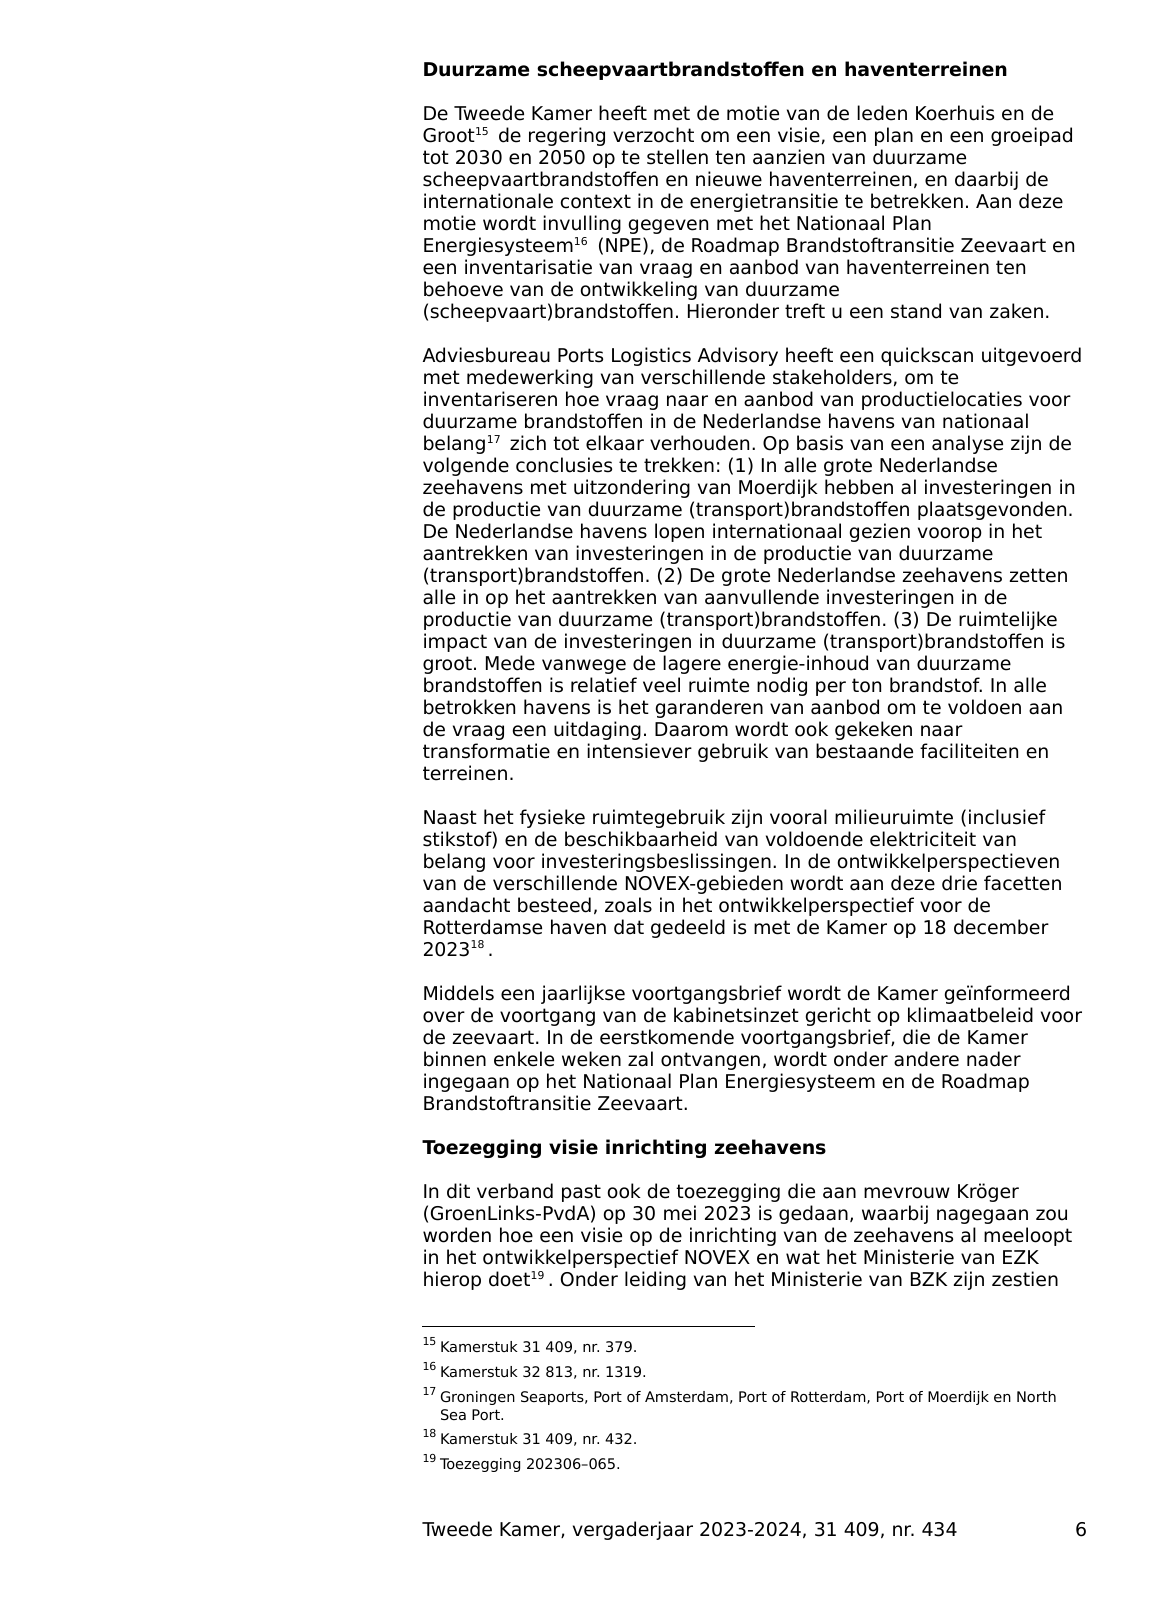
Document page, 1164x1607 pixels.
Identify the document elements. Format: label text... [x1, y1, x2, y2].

text Kamerstuk 31 409, nr. 379. [422, 1335, 1087, 1357]
text De Tweede Kamer heeft met de motie van de leden Koerhuis en de Groot de regering verzocht om een visie, een plan en een groeipad tot 2030 en 2050 op te stellen ten aanzien van duurzame scheepvaartbrandstoffen en nieuwe haventerreinen, en daarbij de internationale context in de energietransitie te betrekken. Aan deze motie wordt invulling gegeven met het Nationaal Plan Energiesysteem (NPE), de Roadmap Brandstoftransitie Zeevaart en een inventarisatie van vraag en aanbod van haventerreinen ten behoeve van de ontwikkeling van duurzame (scheepvaart)brandstoffen. Hieronder treft u een stand van zaken. [422, 103, 1087, 323]
text Groningen Seaports, Port of Amsterdam, Port of Rotterdam, Port of Moerdijk en North Sea Port. [422, 1385, 1087, 1424]
text Adviesbureau Ports Logistics Advisory heeft een quickscan uitgevoerd met medewerking van verschillende stakeholders, om te inventariseren hoe vraag naar en aanbod van productielocaties voor duurzame brandstoffen in de Nederlandse havens van nationaal belang zich tot elkaar verhouden. Op basis van een analyse zijn de volgende conclusies te trekken: (1) In alle grote Nederlandse zeehavens met uitzondering van Moerdijk hebben al investeringen in de productie van duurzame (transport)brandstoffen plaatsgevonden. De Nederlandse havens lopen internationaal gezien voorop in het aantrekken van investeringen in de productie van duurzame (transport)brandstoffen. (2) De grote Nederlandse zeehavens zetten alle in op het aantrekken van aanvullende investeringen in de productie van duurzame (transport)brandstoffen. (3) De ruimtelijke impact van de investeringen in duurzame (transport)brandstoffen is groot. Mede vanwege de lagere energie-inhoud van duurzame brandstoffen is relatief veel ruimte nodig per ton brandstof. In alle betrokken havens is het garanderen van aanbod om te voldoen aan de vraag een uitdaging. Daarom wordt ook gekeken naar transformatie en intensiever gebruik van bestaande faciliteiten en terreinen. [422, 345, 1087, 785]
text Naast het fysieke ruimtegebruik zijn vooral milieuruimte (inclusief stikstof) en de beschikbaarheid van voldoende elektriciteit van belang voor investeringsbeslissingen. In de ontwikkelperspectieven van de verschillende NOVEX-gebieden wordt aan deze drie facetten aandacht besteed, zoals in het ontwikkelperspectief voor de Rotterdamse haven dat gedeeld is met de Kamer op 18 december 2023. [422, 807, 1087, 961]
subtitle Duurzame scheepvaartbrandstoffen en haventerreinen [422, 59, 1087, 81]
text Toezegging 202306–065. [422, 1452, 1087, 1474]
text Kamerstuk 31 409, nr. 432. [422, 1427, 1087, 1449]
text In dit verband past ook de toezegging die aan mevrouw Kröger (GroenLinks-PvdA) op 30 mei 2023 is gedaan, waarbij nagegaan zou worden hoe een visie op de inrichting van de zeehavens al meeloopt in het ontwikkelperspectief NOVEX en wat het Ministerie van EZK hierop doet. Onder leiding van het Ministerie van BZK zijn zestien [422, 1181, 1087, 1291]
subtitle Toezegging visie inrichting zeehavens [422, 1137, 1087, 1159]
text Kamerstuk 32 813, nr. 1319. [422, 1360, 1087, 1382]
text Middels een jaarlijkse voortgangsbrief wordt de Kamer geïnformeerd over de voortgang van de kabinetsinzet gericht op klimaatbeleid voor de zeevaart. In de eerstkomende voortgangsbrief, die de Kamer binnen enkele weken zal ontvangen, wordt onder andere nader ingegaan op het Nationaal Plan Energiesysteem en de Roadmap Brandstoftransitie Zeevaart. [422, 983, 1087, 1115]
